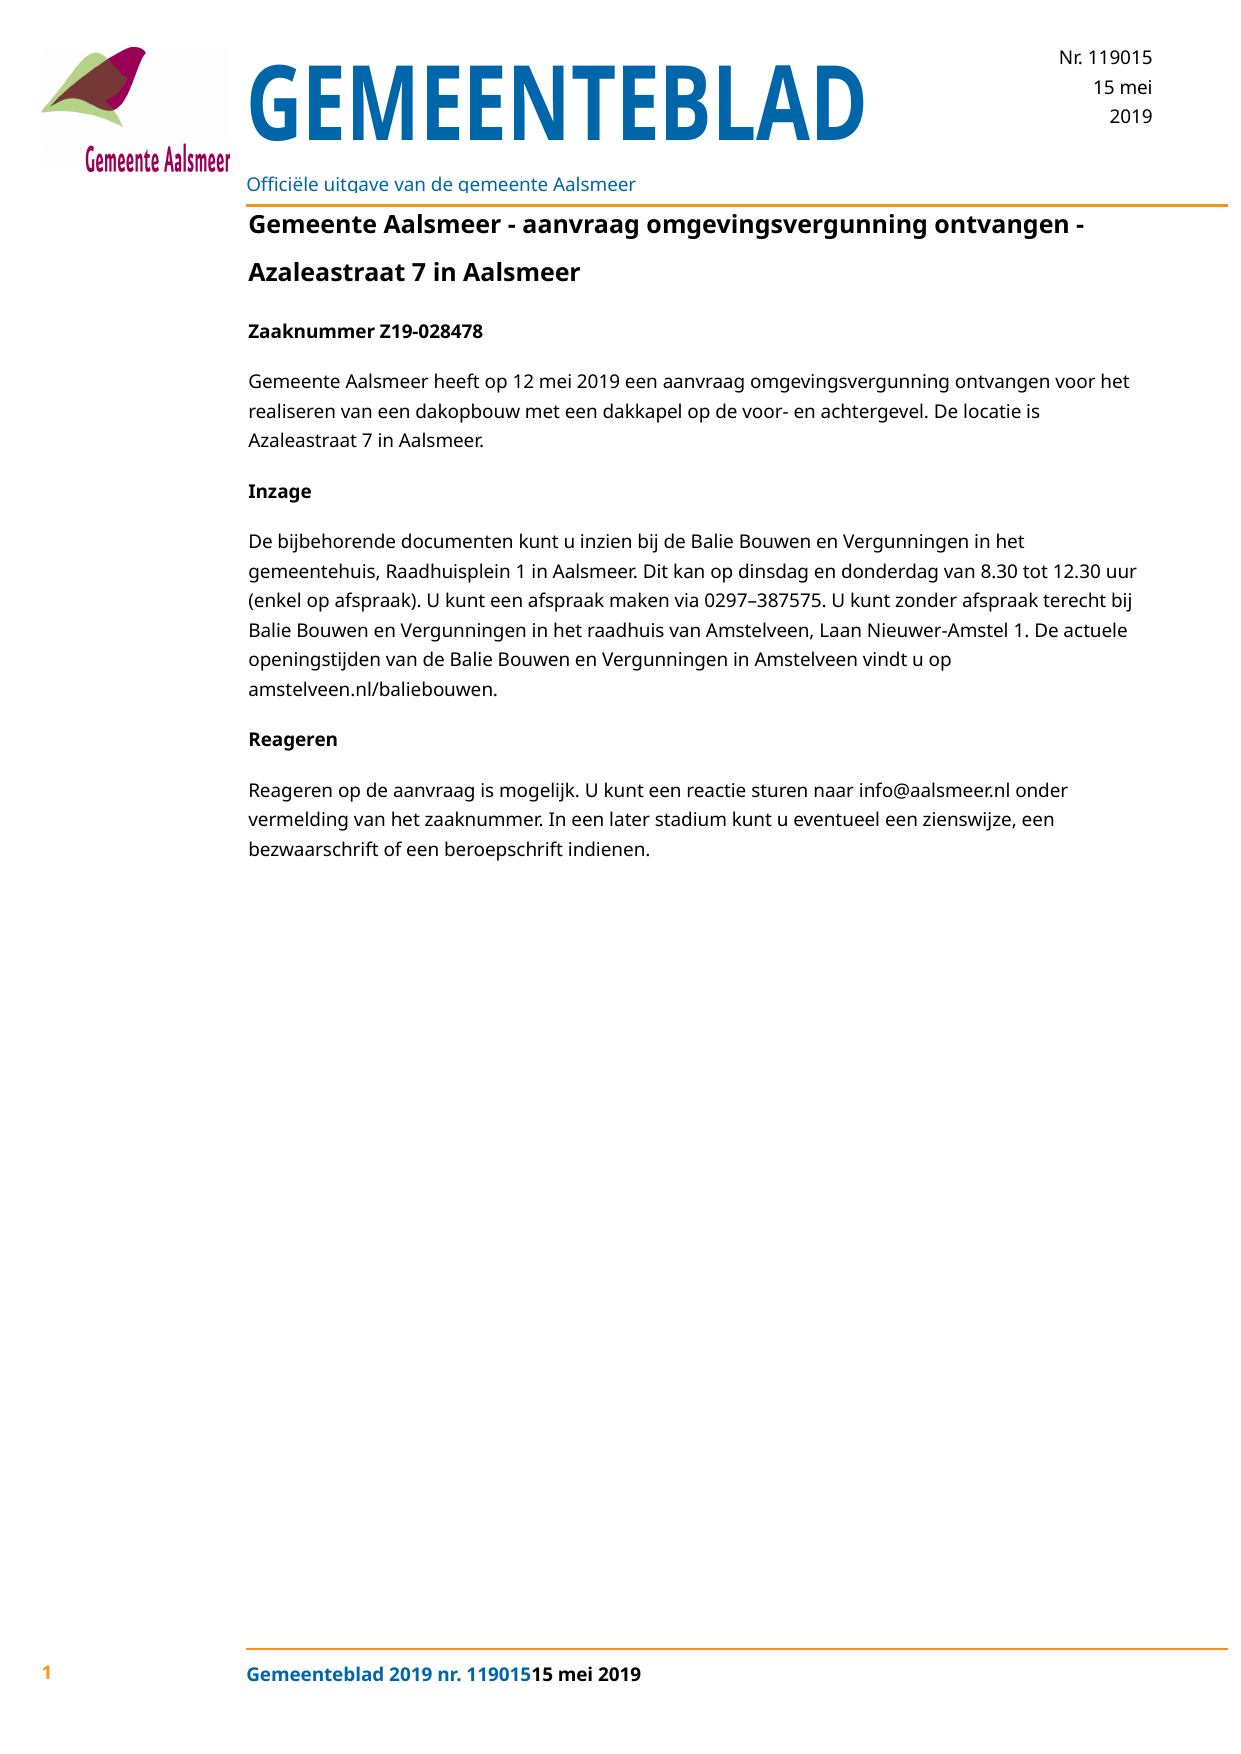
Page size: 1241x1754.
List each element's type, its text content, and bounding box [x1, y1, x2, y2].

text Gemeente Aalsmeer heeft op 12 mei 2019 een aanvraag omgevingsvergunning ontvangen voor het realiseren van een dakopbouw met een dakkapel op de voor- en achtergevel. De locatie is Azaleastraat 7 in Aalsmeer. [248, 368, 1152, 453]
picture [41, 47, 231, 172]
text Reageren op de aanvraag is mogelijk. U kunt een reactie sturen naar info@aalsmeer.nl onder vermelding van het zaaknummer. In een later stadium kunt u eventueel een zienswijze, een bezwaarschrift of een beroepschrift indienen. [248, 777, 1152, 862]
text Reageren [248, 727, 1152, 752]
text Zaaknummer Z19-028478 [248, 318, 1152, 344]
text Inzage [248, 478, 1152, 504]
text Gemeente Aalsmeer - aanvraag omgevingsvergunning ontvangen - Azaleastraat 7 in Aalsmeer [248, 207, 1152, 288]
text De bijbehorende documenten kunt u inzien bij de Balie Bouwen en Vergunningen in het gemeentehuis, Raadhuisplein 1 in Aalsmeer. Dit kan op dinsdag en donderdag van 8.30 tot 12.30 uur (enkel op afspraak). U kunt een afspraak maken via 0297–387575. U kunt zonder afspraak terecht bij Balie Bouwen en Vergunningen in het raadhuis van Amstelveen, Laan Nieuwer-Amstel 1. De actuele openingstijden van de Balie Bouwen en Vergunningen in Amstelveen vindt u op amstelveen.nl/baliebouwen. [248, 528, 1152, 702]
